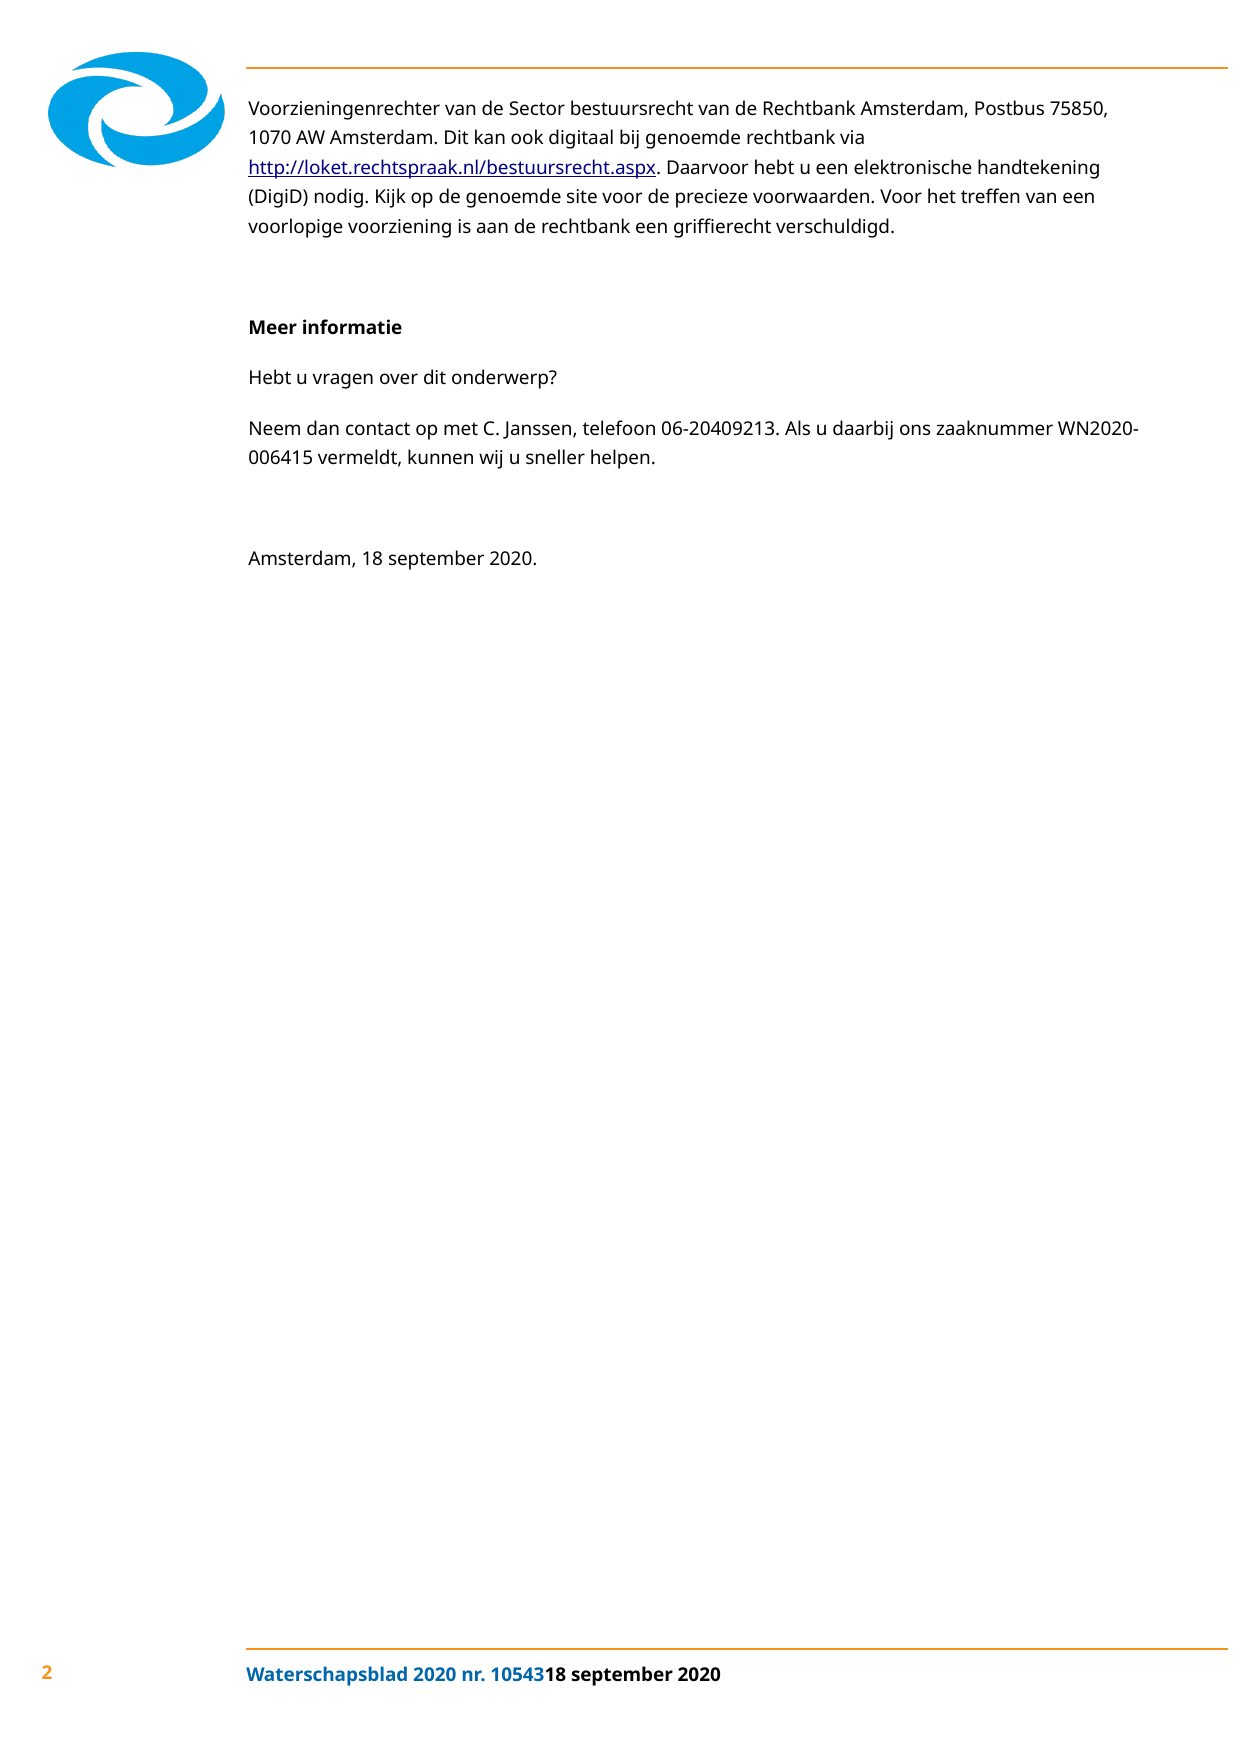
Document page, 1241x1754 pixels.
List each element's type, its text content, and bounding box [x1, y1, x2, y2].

text Voorzieningenrechter van de Sector bestuursrecht van de Rechtbank Amsterdam, Postbus 75850, 1070 AW Amsterdam. Dit kan ook digitaal bij genoemde rechtbank via http://loket.rechtspraak.nl/bestuursrecht.aspx. Daarvoor hebt u een elektronische handtekening (DigiD) nodig. Kijk op de genoemde site voor de precieze voorwaarden. Voor het treffen van een voorlopige voorziening is aan de rechtbank een griffierecht verschuldigd. [248, 95, 1152, 239]
text Hebt u vragen over dit onderwerp? [248, 364, 1152, 390]
text Neem dan contact op met C. Janssen, telefoon 06-20409213. Als u daarbij ons zaaknummer WN2020-006415 vermeldt, kunnen wij u sneller helpen. [248, 415, 1152, 470]
text Amsterdam, 18 september 2020. [248, 545, 1152, 571]
picture [41, 47, 231, 172]
text Meer informatie [248, 314, 1152, 340]
